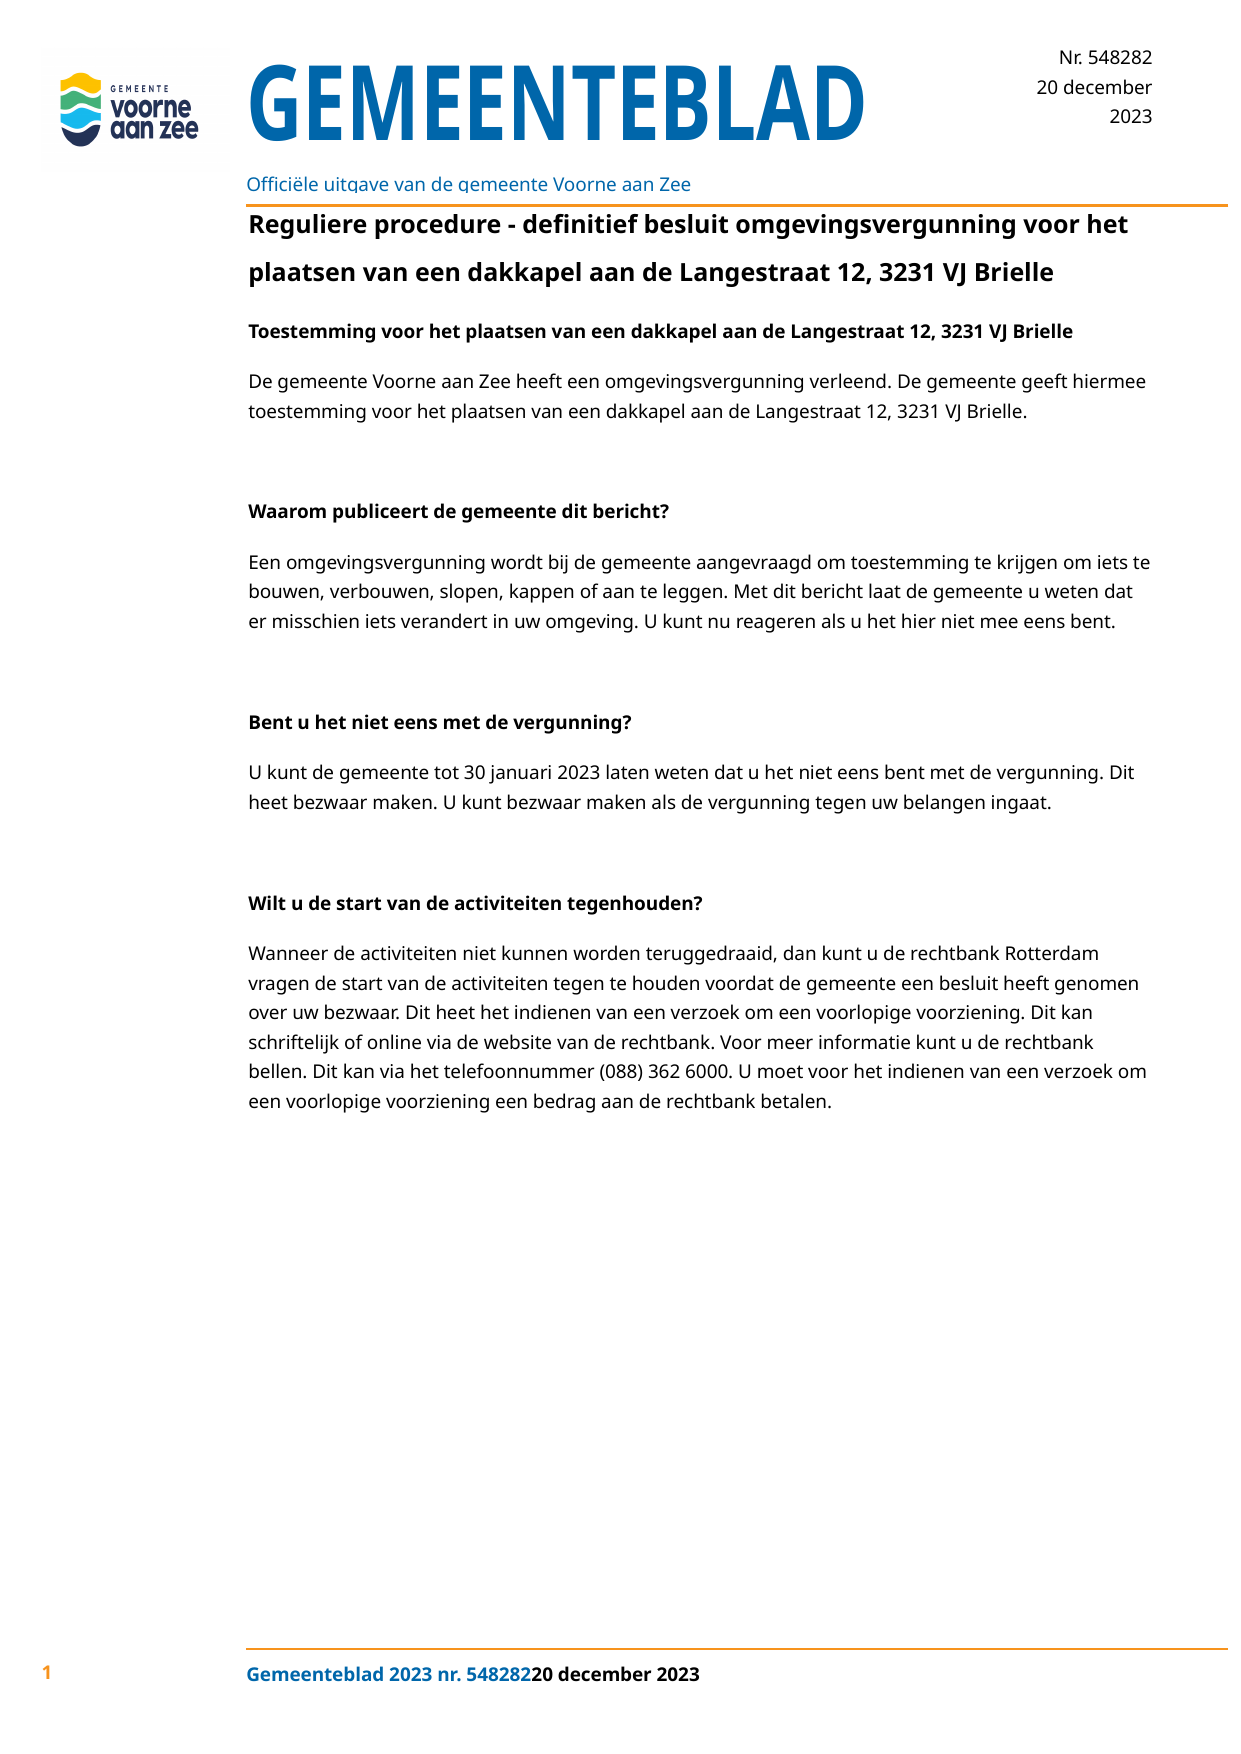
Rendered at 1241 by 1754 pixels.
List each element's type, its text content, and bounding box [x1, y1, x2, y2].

picture [41, 47, 231, 172]
text De gemeente Voorne aan Zee heeft een omgevingsvergunning verleend. De gemeente geeft hiermee toestemming voor het plaatsen van een dakkapel aan de Langestraat 12, 3231 VJ Brielle. [248, 368, 1152, 424]
text U kunt de gemeente tot 30 januari 2023 laten weten dat u het niet eens bent met de vergunning. Dit heet bezwaar maken. U kunt bezwaar maken als de vergunning tegen uw belangen ingaat. [248, 759, 1152, 815]
text Reguliere procedure - definitief besluit omgevingsvergunning voor het plaatsen van een dakkapel aan de Langestraat 12, 3231 VJ Brielle [248, 207, 1152, 288]
text Wanneer de activiteiten niet kunnen worden teruggedraaid, dan kunt u de rechtbank Rotterdam vragen de start van de activiteiten tegen te houden voordat de gemeente een besluit heeft genomen over uw bezwaar. Dit heet het indienen van een verzoek om een voorlopige voorziening. Dit kan schriftelijk of online via de website van de rechtbank. Voor meer informatie kunt u de rechtbank bellen. Dit kan via het telefoonnummer (088) 362 6000. U moet voor het indienen van een verzoek om een voorlopige voorziening een bedrag aan de rechtbank betalen. [248, 940, 1152, 1114]
text Wilt u de start van de activiteiten tegenhouden? [248, 890, 1152, 916]
text Toestemming voor het plaatsen van een dakkapel aan de Langestraat 12, 3231 VJ Brielle [248, 318, 1152, 344]
text Bent u het niet eens met de vergunning? [248, 709, 1152, 735]
text Waarom publiceert de gemeente dit bericht? [248, 499, 1152, 524]
text Een omgevingsvergunning wordt bij de gemeente aangevraagd om toestemming te krijgen om iets te bouwen, verbouwen, slopen, kappen of aan te leggen. Met dit bericht laat de gemeente u weten dat er misschien iets verandert in uw omgeving. U kunt nu reageren als u het hier niet mee eens bent. [248, 549, 1152, 634]
